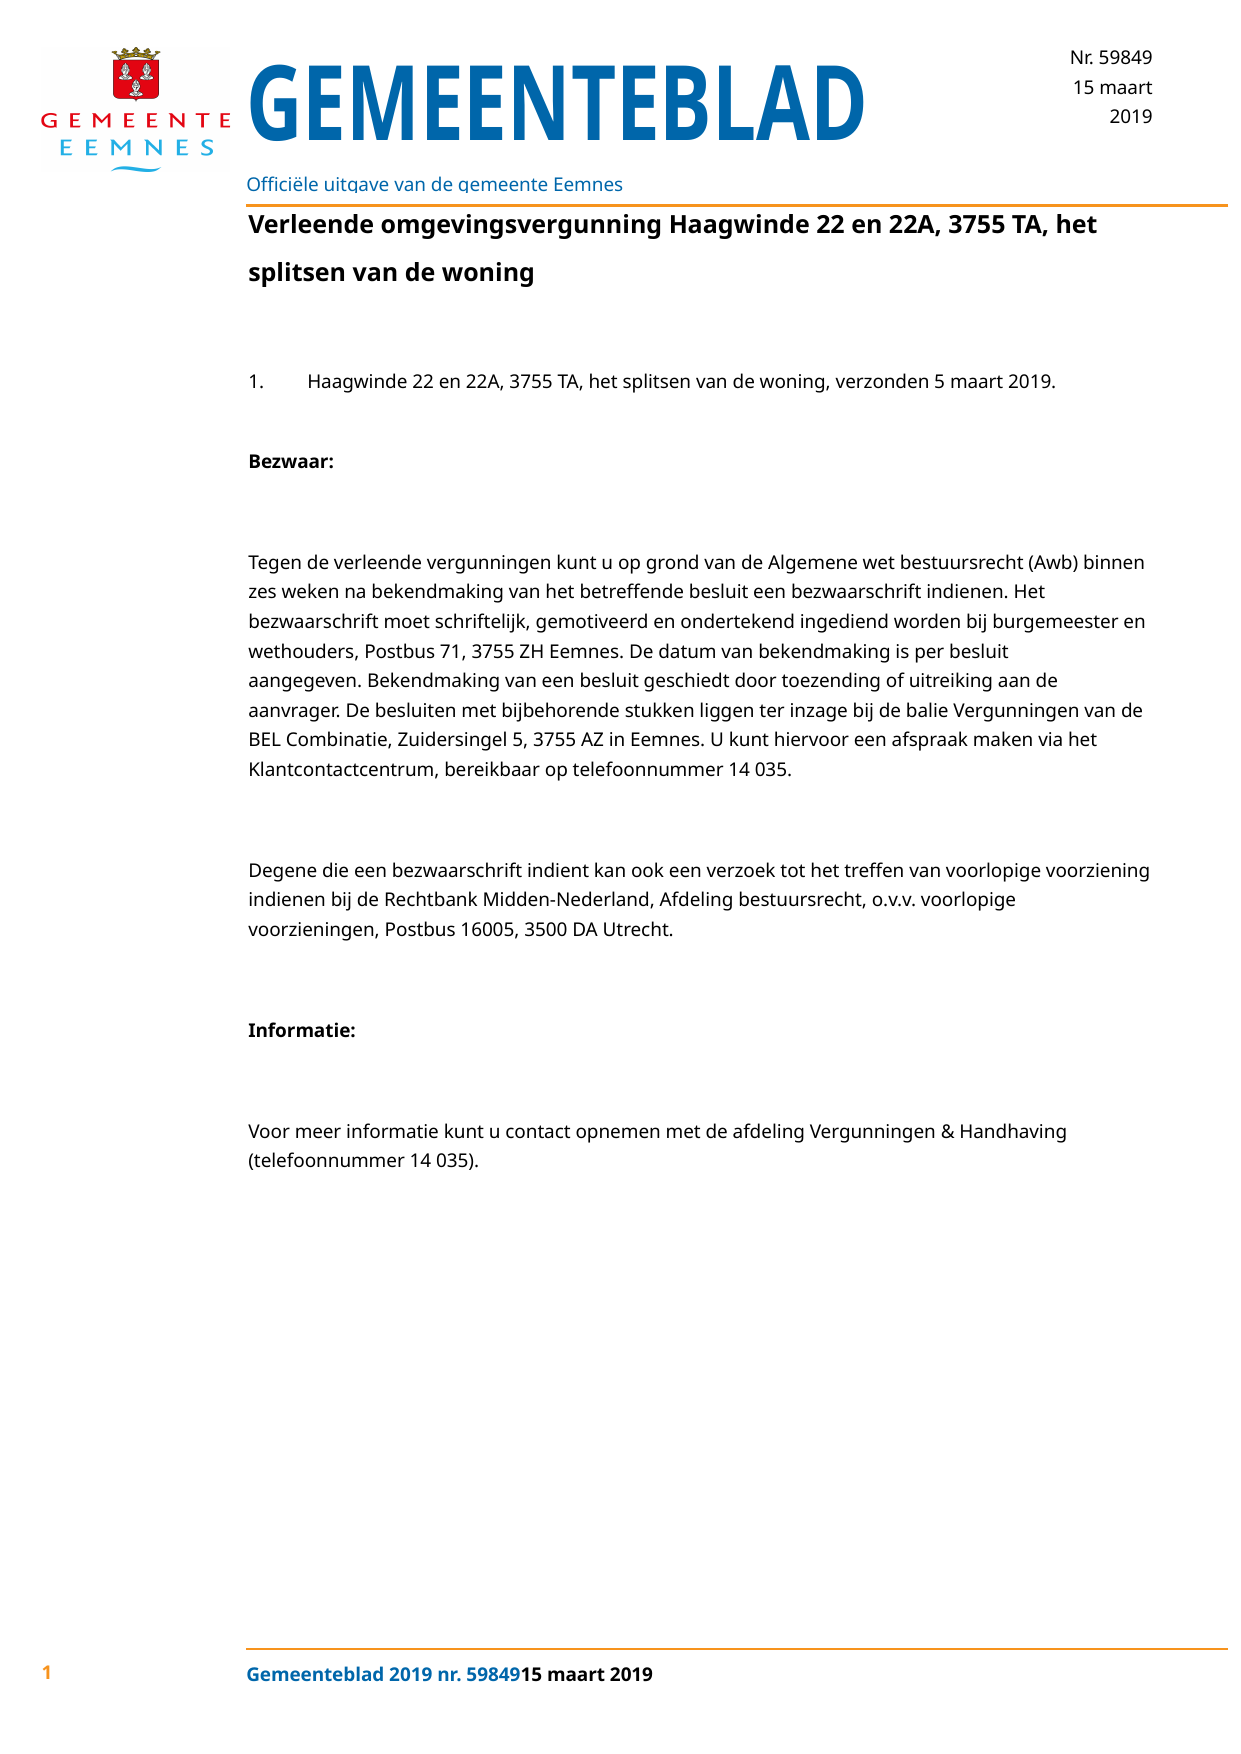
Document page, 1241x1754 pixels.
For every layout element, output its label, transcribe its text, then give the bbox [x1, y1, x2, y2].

text Informatie: [248, 1017, 1152, 1043]
text Voor meer informatie kunt u contact opnemen met de afdeling Vergunningen & Handhaving (telefoonnummer 14 035). [248, 1118, 1152, 1173]
text Verleende omgevingsvergunning Haagwinde 22 en 22A, 3755 TA, het splitsen van de woning [248, 207, 1152, 288]
picture [41, 47, 231, 172]
list Haagwinde 22 en 22A, 3755 TA, het splitsen van de woning, verzonden 5 maart 2019. [248, 368, 1152, 394]
text Tegen de verleende vergunningen kunt u op grond van de Algemene wet bestuursrecht (Awb) binnen zes weken na bekendmaking van het betreffende besluit een bezwaarschrift indienen. Het bezwaarschrift moet schriftelijk, gemotiveerd en ondertekend ingediend worden bij burgemeester en wethouders, Postbus 71, 3755 ZH Eemnes. De datum van bekendmaking is per besluit aangegeven. Bekendmaking van een besluit geschiedt door toezending of uitreiking aan de aanvrager. De besluiten met bijbehorende stukken liggen ter inzage bij de balie Vergunningen van de BEL Combinatie, Zuidersingel 5, 3755 AZ in Eemnes. U kunt hiervoor een afspraak maken via het Klantcontactcentrum, bereikbaar op telefoonnummer 14 035. [248, 549, 1152, 782]
text Degene die een bezwaarschrift indient kan ook een verzoek tot het treffen van voorlopige voorziening indienen bij de Rechtbank Midden-Nederland, Afdeling bestuursrecht, o.v.v. voorlopige voorzieningen, Postbus 16005, 3500 DA Utrecht. [248, 857, 1152, 942]
text Bezwaar: [248, 448, 1152, 474]
